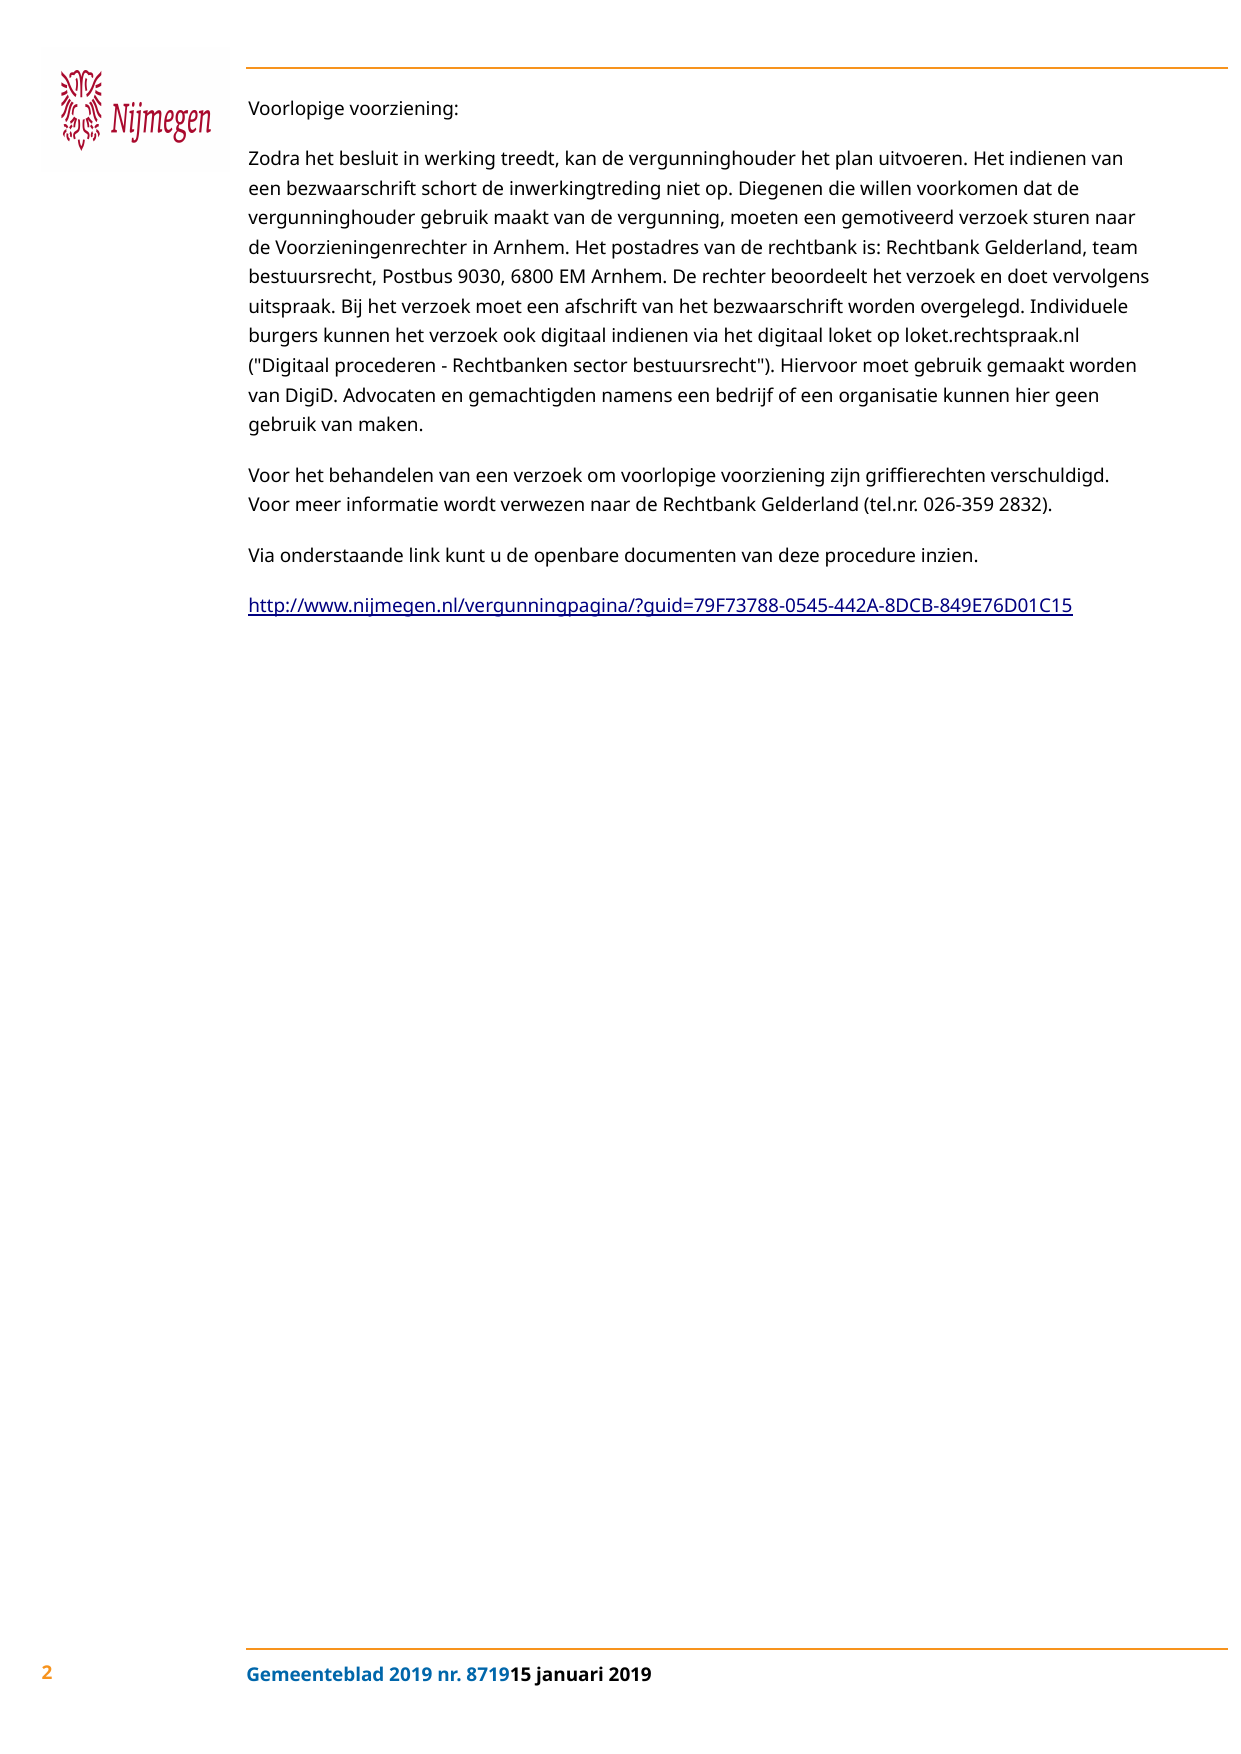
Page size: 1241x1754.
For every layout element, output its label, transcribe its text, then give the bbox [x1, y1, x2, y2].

text Zodra het besluit in werking treedt, kan de vergunninghouder het plan uitvoeren. Het indienen van een bezwaarschrift schort de inwerkingtreding niet op. Diegenen die willen voorkomen dat de vergunninghouder gebruik maakt van de vergunning, moeten een gemotiveerd verzoek sturen naar de Voorzieningenrechter in Arnhem. Het postadres van de rechtbank is: Rechtbank Gelderland, team bestuursrecht, Postbus 9030, 6800 EM Arnhem. De rechter beoordeelt het verzoek en doet vervolgens uitspraak. Bij het verzoek moet een afschrift van het bezwaarschrift worden overgelegd. Individuele burgers kunnen het verzoek ook digitaal indienen via het digitaal loket op loket.rechtspraak.nl ("Digitaal procederen - Rechtbanken sector bestuursrecht"). Hiervoor moet gebruik gemaakt worden van DigiD. Advocaten en gemachtigden namens een bedrijf of een organisatie kunnen hier geen gebruik van maken. [248, 145, 1152, 437]
text http://www.nijmegen.nl/vergunningpagina/?guid=79F73788-0545-442A-8DCB-849E76D01C15 [248, 592, 1152, 618]
text Via onderstaande link kunt u de openbare documenten van deze procedure inzien. [248, 542, 1152, 568]
picture [41, 47, 231, 172]
text Voorlopige voorziening: [248, 95, 1152, 121]
text Voor het behandelen van een verzoek om voorlopige voorziening zijn griffierechten verschuldigd. Voor meer informatie wordt verwezen naar de Rechtbank Gelderland (tel.nr. 026-359 2832). [248, 462, 1152, 517]
